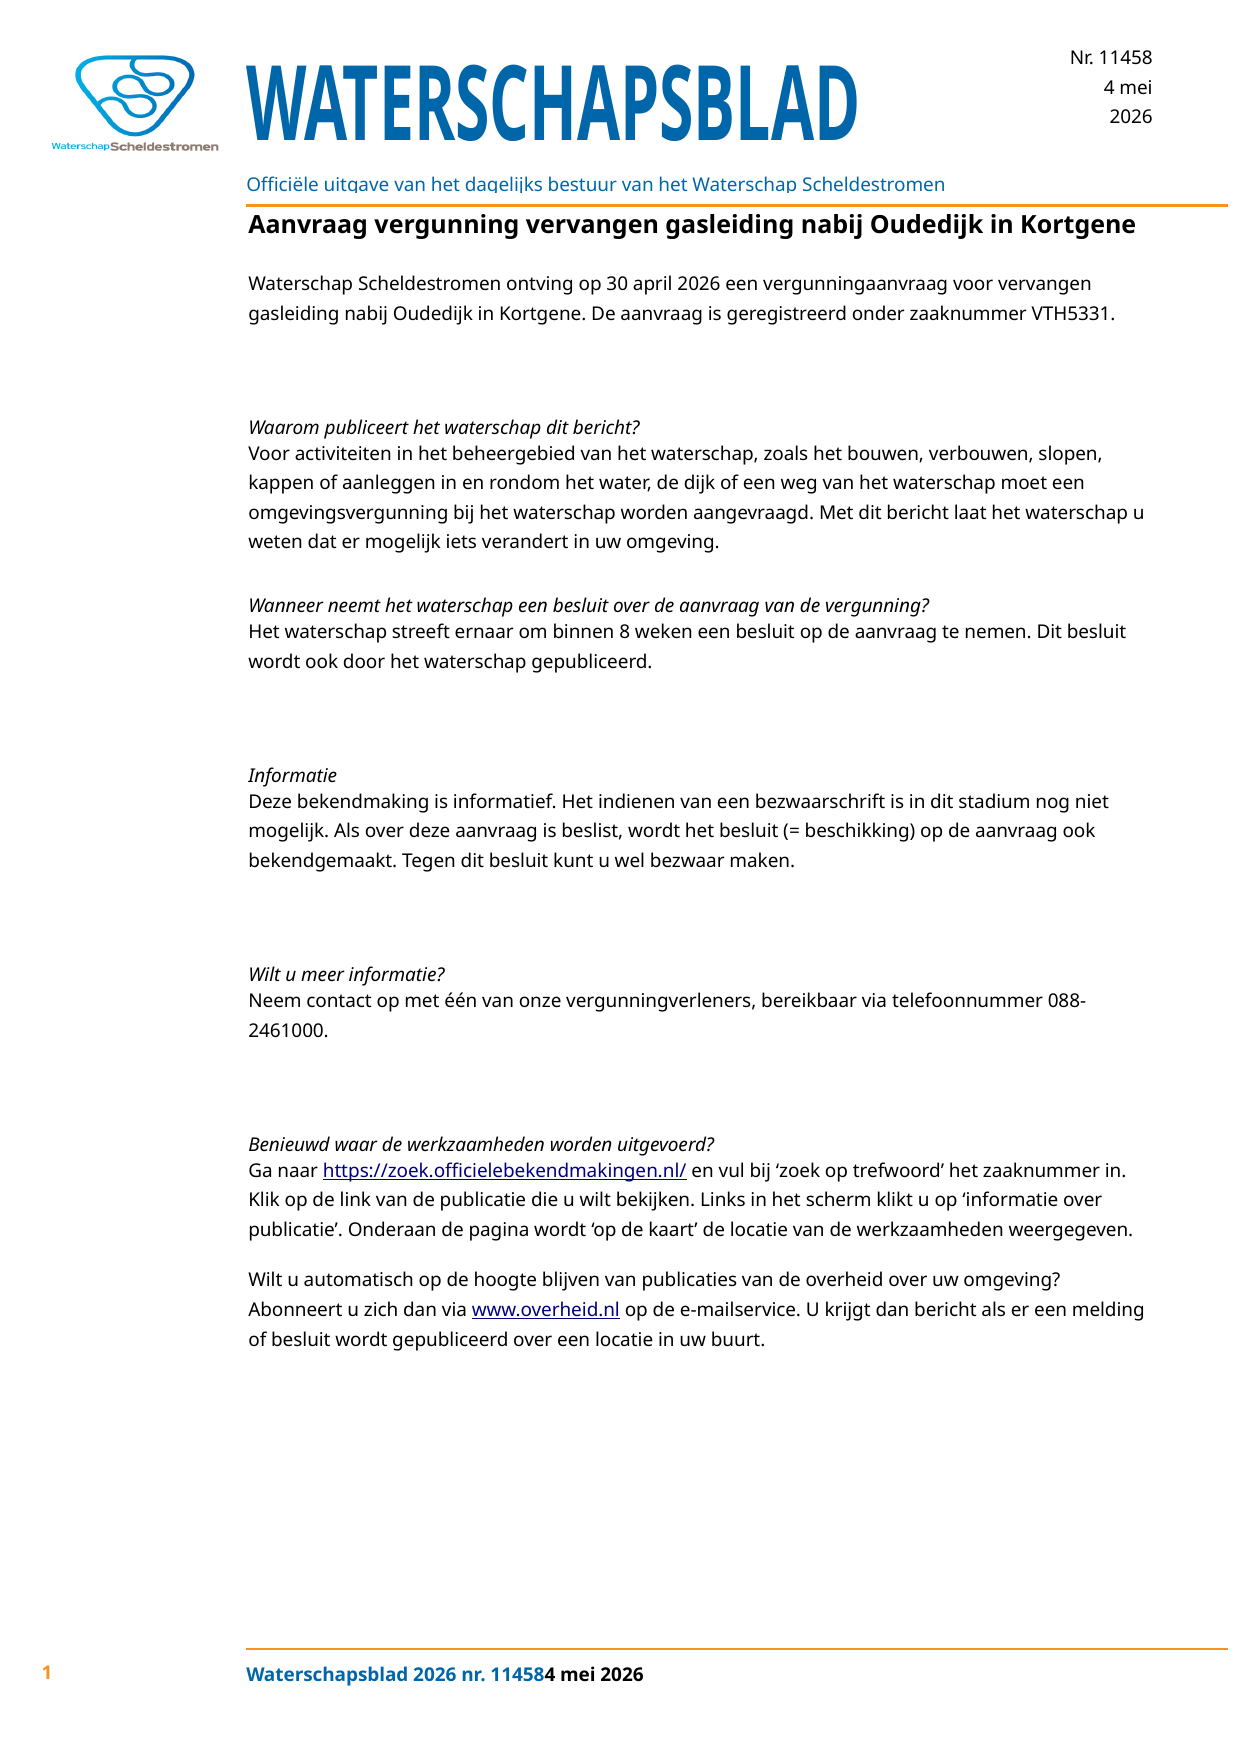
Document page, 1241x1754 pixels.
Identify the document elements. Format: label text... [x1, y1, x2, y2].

text Neem contact op met één van onze vergunningverleners, bereikbaar via telefoonnummer 088-2461000. [248, 987, 1152, 1043]
text Wilt u automatisch op de hoogte blijven van publicaties van de overheid over uw omgeving? Abonneert u zich dan via www.overheid.nl op de e-mailservice. U krijgt dan bericht als er een melding of besluit wordt gepubliceerd over een locatie in uw buurt. [248, 1267, 1152, 1352]
text Voor activiteiten in het beheergebied van het waterschap, zoals het bouwen, verbouwen, slopen, kappen of aanleggen in en rondom het water, de dijk of een weg van het waterschap moet een omgevingsvergunning bij het waterschap worden aangevraagd. Met dit bericht laat het waterschap u weten dat er mogelijk iets verandert in uw omgeving. [248, 440, 1152, 554]
text Wilt u meer informatie? [248, 962, 1152, 987]
text Het waterschap streeft ernaar om binnen 8 weken een besluit op de aanvraag te nemen. Dit besluit wordt ook door het waterschap gepubliceerd. [248, 618, 1152, 674]
text Waterschap Scheldestromen ontving op 30 april 2026 een vergunningaanvraag voor vervangen gasleiding nabij Oudedijk in Kortgene. De aanvraag is geregistreerd onder zaaknummer VTH5331. [248, 270, 1152, 326]
text Deze bekendmaking is informatief. Het indienen van een bezwaarschrift is in dit stadium nog niet mogelijk. Als over deze aanvraag is beslist, wordt het besluit (= beschikking) op de aanvraag ook bekendgemaakt. Tegen dit besluit kunt u wel bezwaar maken. [248, 788, 1152, 873]
text Aanvraag vergunning vervangen gasleiding nabij Oudedijk in Kortgene [248, 207, 1152, 241]
text Informatie [248, 762, 1152, 788]
picture [41, 47, 231, 172]
text Waarom publiceert het waterschap dit bericht? [248, 414, 1152, 440]
text Wanneer neemt het waterschap een besluit over de aanvraag van de vergunning? [248, 593, 1152, 618]
text Ga naar https://zoek.officielebekendmakingen.nl/ en vul bij ‘zoek op trefwoord’ het zaaknummer in. Klik op de link van de publicatie die u wilt bekijken. Links in het scherm klikt u op ‘informatie over publicatie’. Onderaan de pagina wordt ‘op de kaart’ de locatie van de werkzaamheden weergegeven. [248, 1157, 1152, 1242]
text Benieuwd waar de werkzaamheden worden uitgevoerd? [248, 1131, 1152, 1157]
